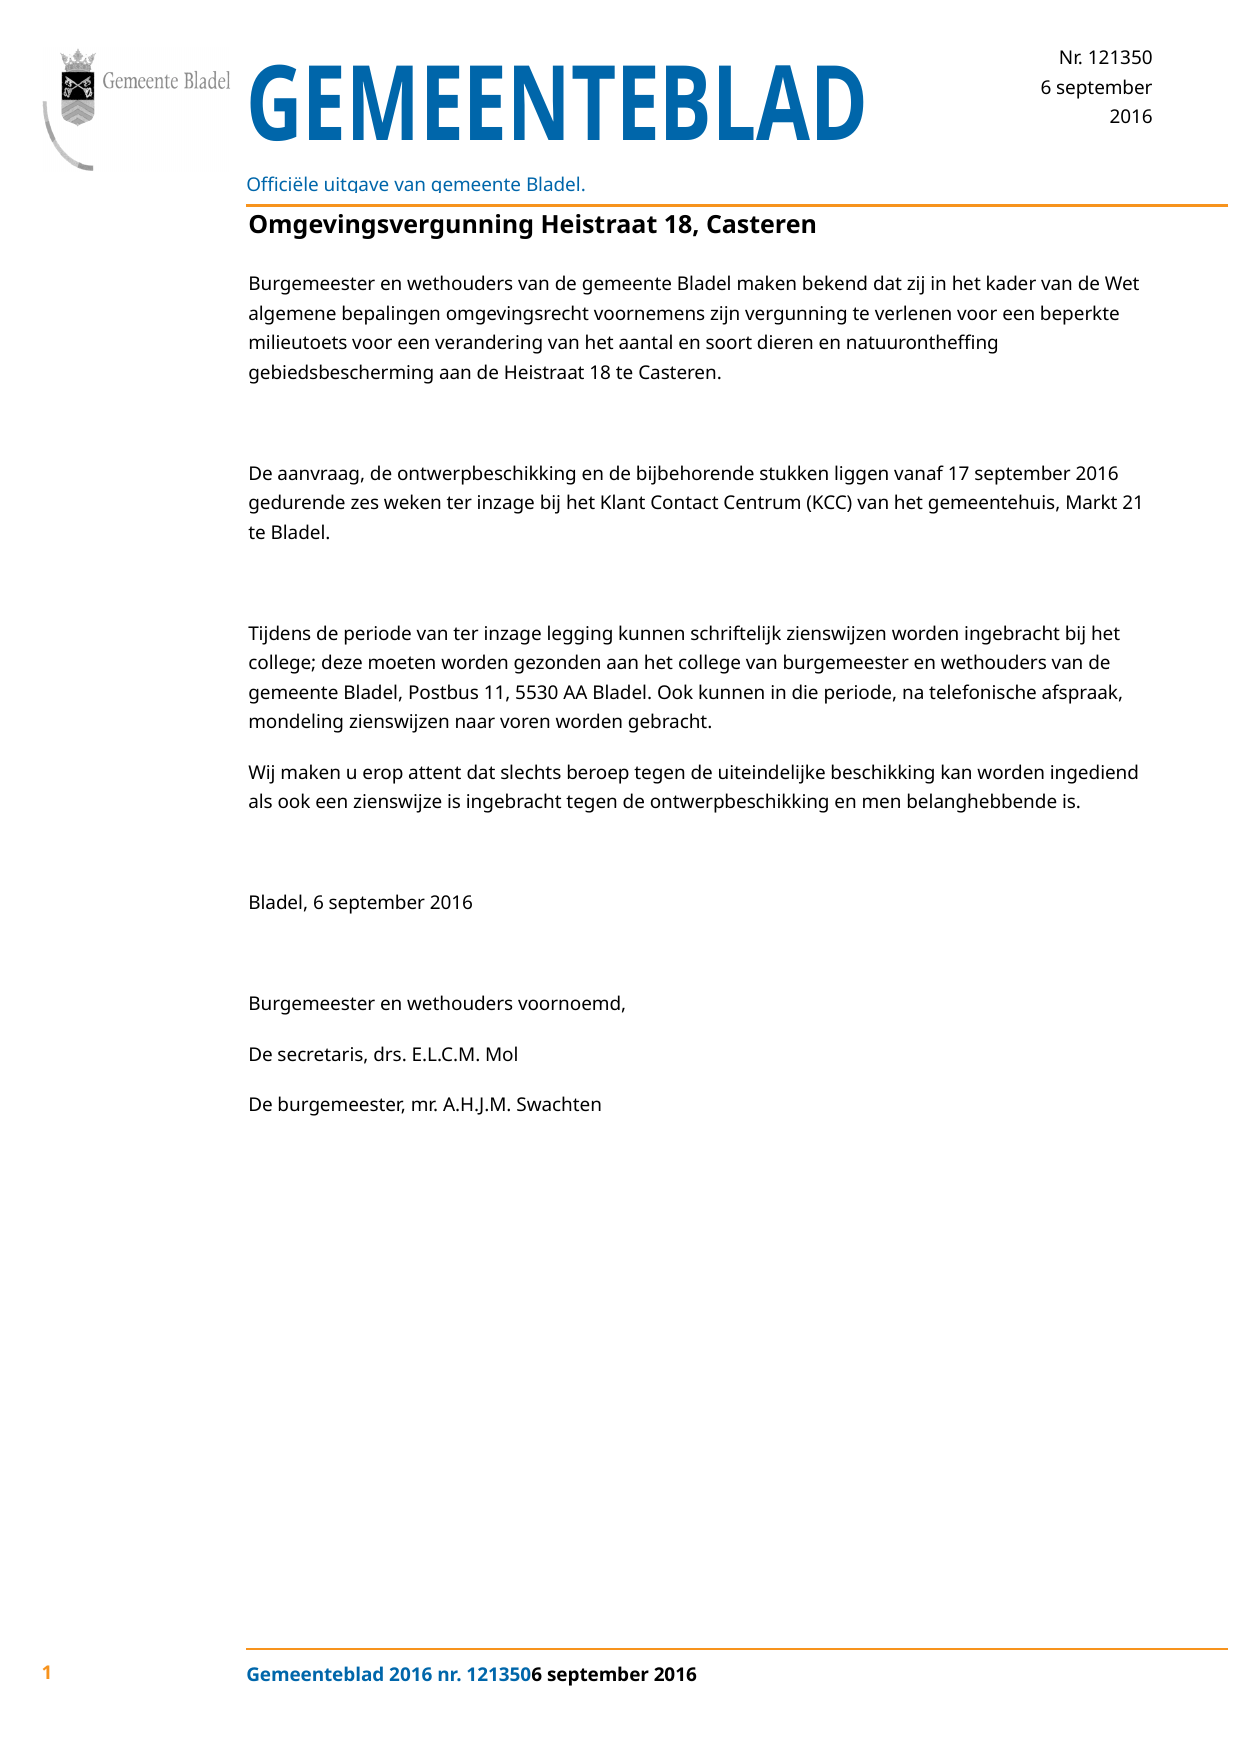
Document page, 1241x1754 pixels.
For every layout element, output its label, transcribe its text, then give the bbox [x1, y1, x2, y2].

text Burgemeester en wethouders voornoemd, [248, 990, 1152, 1016]
text De secretaris, drs. E.L.C.M. Mol [248, 1041, 1152, 1066]
text De aanvraag, de ontwerpbeschikking en de bijbehorende stukken liggen vanaf 17 september 2016 gedurende zes weken ter inzage bij het Klant Contact Centrum (KCC) van het gemeentehuis, Markt 21 te Bladel. [248, 460, 1152, 545]
text Tijdens de periode van ter inzage legging kunnen schriftelijk zienswijzen worden ingebracht bij het college; deze moeten worden gezonden aan het college van burgemeester en wethouders van de gemeente Bladel, Postbus 11, 5530 AA Bladel. Ook kunnen in die periode, na telefonische afspraak, mondeling zienswijzen naar voren worden gebracht. [248, 620, 1152, 734]
text Wij maken u erop attent dat slechts beroep tegen de uiteindelijke beschikking kan worden ingediend als ook een zienswijze is ingebracht tegen de ontwerpbeschikking en men belanghebbende is. [248, 759, 1152, 814]
text De burgemeester, mr. A.H.J.M. Swachten [248, 1091, 1152, 1117]
text Burgemeester en wethouders van de gemeente Bladel maken bekend dat zij in het kader van de Wet algemene bepalingen omgevingsrecht voornemens zijn vergunning te verlenen voor een beperkte milieutoets voor een verandering van het aantal en soort dieren en natuurontheffing gebiedsbescherming aan de Heistraat 18 te Casteren. [248, 270, 1152, 385]
text Bladel, 6 september 2016 [248, 889, 1152, 915]
text Omgevingsvergunning Heistraat 18, Casteren [248, 207, 1152, 241]
picture [41, 47, 231, 172]
